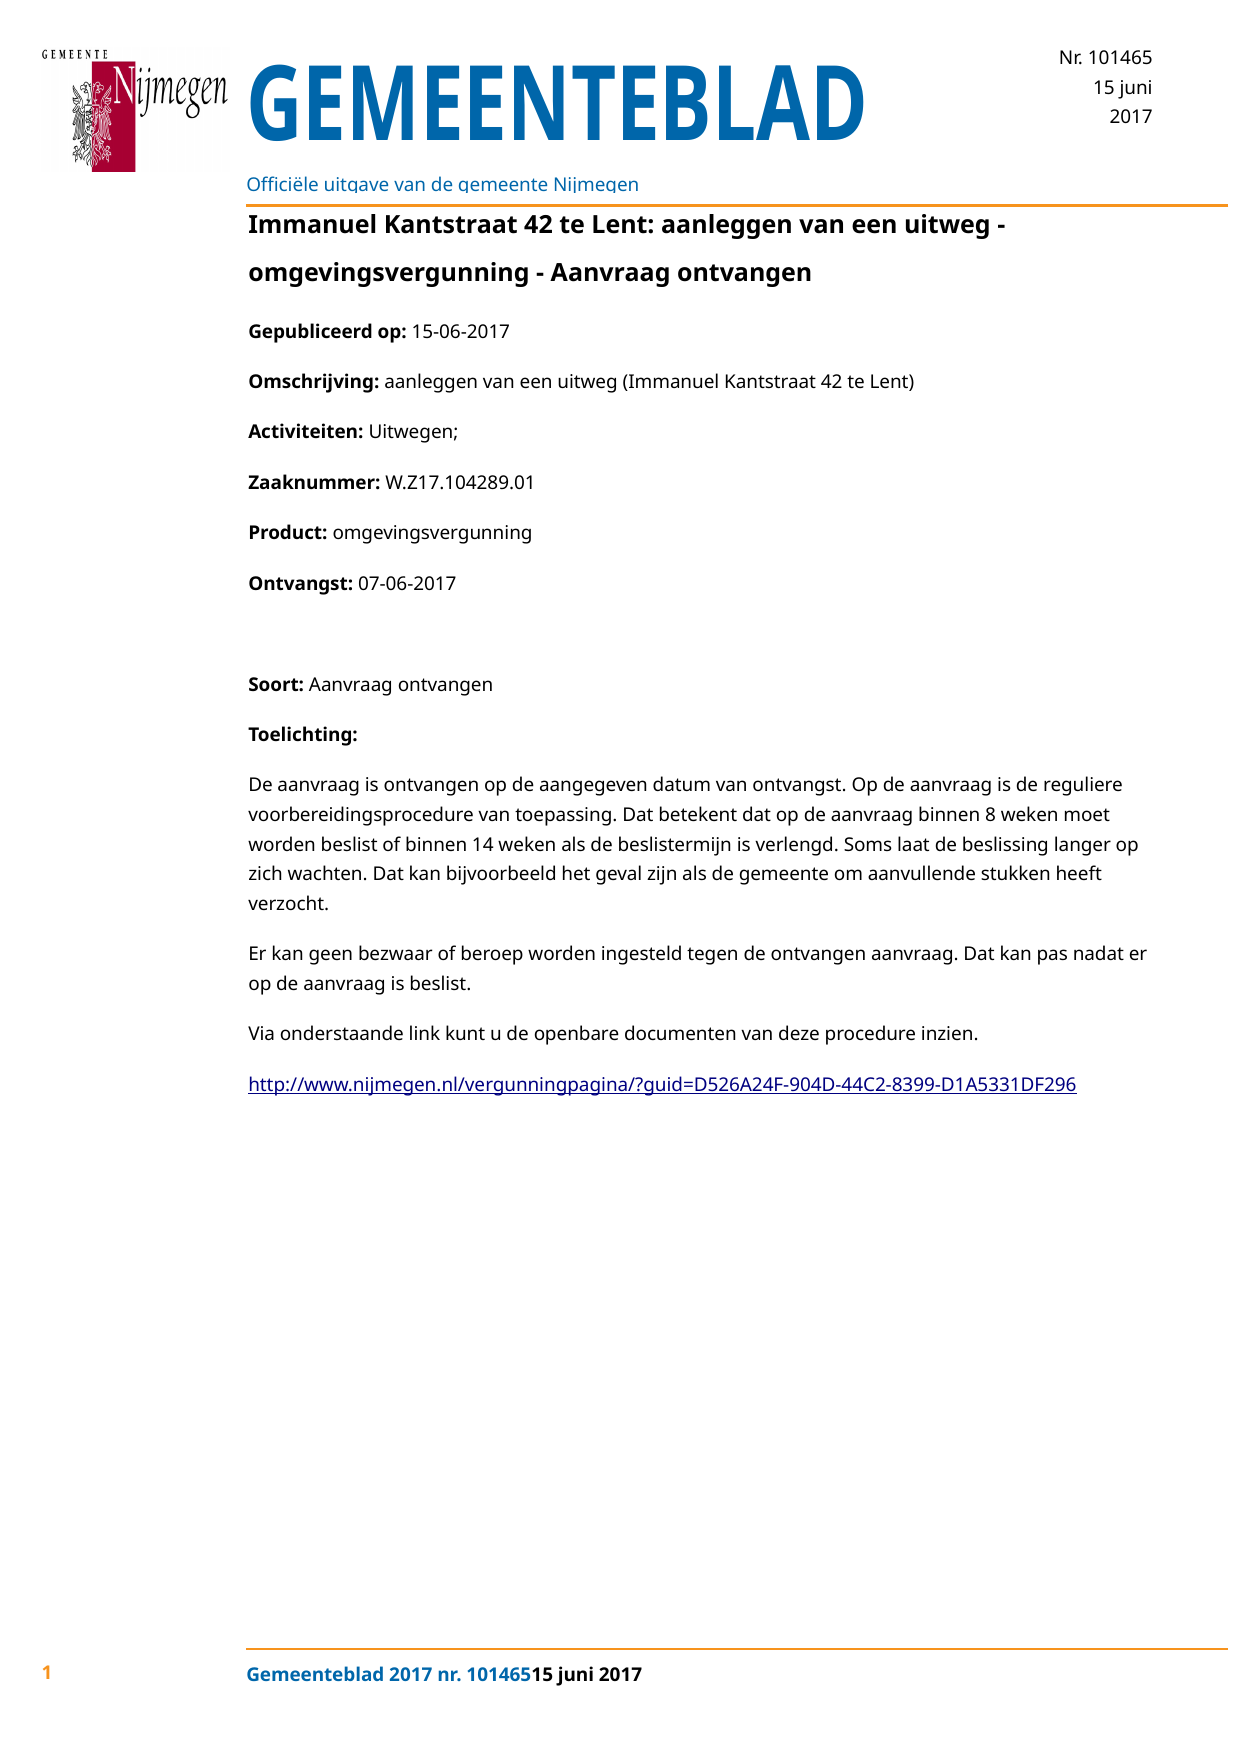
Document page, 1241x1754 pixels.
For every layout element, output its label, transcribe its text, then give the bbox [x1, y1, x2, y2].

text Gepubliceerd op: 15-06-2017 [248, 318, 1152, 344]
text Product: omgevingsvergunning [248, 519, 1152, 545]
text Soort: Aanvraag ontvangen [248, 671, 1152, 697]
text Via onderstaande link kunt u de openbare documenten van deze procedure inzien. [248, 1020, 1152, 1046]
text Ontvangst: 07-06-2017 [248, 570, 1152, 596]
text Omschrijving: aanleggen van een uitweg (Immanuel Kantstraat 42 te Lent) [248, 368, 1152, 394]
text Er kan geen bezwaar of beroep worden ingesteld tegen de ontvangen aanvraag. Dat kan pas nadat er op de aanvraag is beslist. [248, 940, 1152, 996]
text Immanuel Kantstraat 42 te Lent: aanleggen van een uitweg - omgevingsvergunning - Aanvraag ontvangen [248, 207, 1152, 288]
picture [41, 47, 231, 172]
text Zaaknummer: W.Z17.104289.01 [248, 469, 1152, 495]
text Toelichting: [248, 721, 1152, 747]
text http://www.nijmegen.nl/vergunningpagina/?guid=D526A24F-904D-44C2-8399-D1A5331DF296 [248, 1071, 1152, 1097]
text Activiteiten: Uitwegen; [248, 419, 1152, 444]
text De aanvraag is ontvangen op de aangegeven datum van ontvangst. Op de aanvraag is de reguliere voorbereidingsprocedure van toepassing. Dat betekent dat op de aanvraag binnen 8 weken moet worden beslist of binnen 14 weken als de beslistermijn is verlengd. Soms laat de beslissing langer op zich wachten. Dat kan bijvoorbeeld het geval zijn als de gemeente om aanvullende stukken heeft verzocht. [248, 772, 1152, 916]
